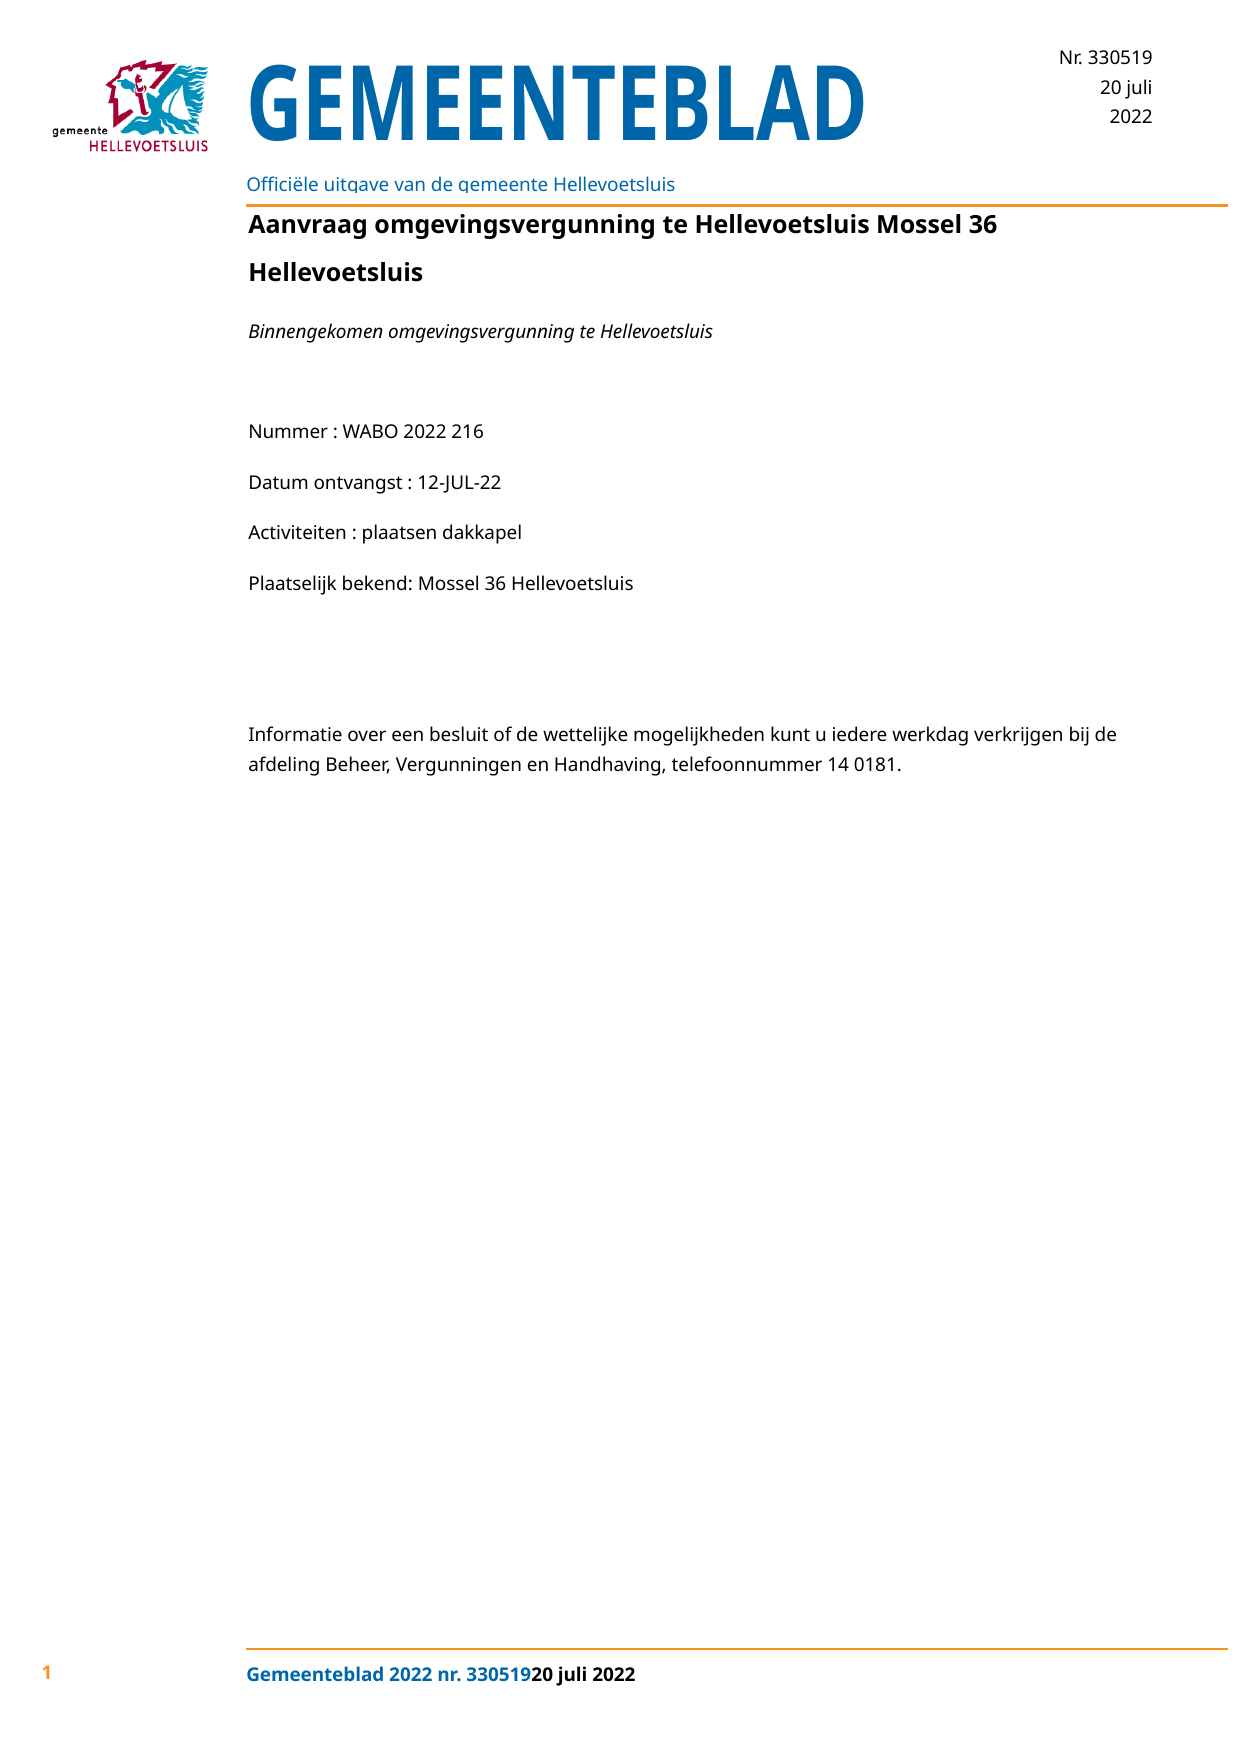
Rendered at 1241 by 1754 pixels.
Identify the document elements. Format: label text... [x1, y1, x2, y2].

text Informatie over een besluit of de wettelijke mogelijkheden kunt u iedere werkdag verkrijgen bij de afdeling Beheer, Vergunningen en Handhaving, telefoonnummer 14 0181. [248, 721, 1152, 777]
text Plaatselijk bekend: Mossel 36 Hellevoetsluis [248, 570, 1152, 596]
text Activiteiten : plaatsen dakkapel [248, 519, 1152, 545]
text Aanvraag omgevingsvergunning te Hellevoetsluis Mossel 36 Hellevoetsluis [248, 207, 1152, 288]
text Binnengekomen omgevingsvergunning te Hellevoetsluis [248, 318, 1152, 344]
picture [41, 47, 231, 172]
text Datum ontvangst : 12-JUL-22 [248, 469, 1152, 495]
text Nummer : WABO 2022 216 [248, 419, 1152, 444]
